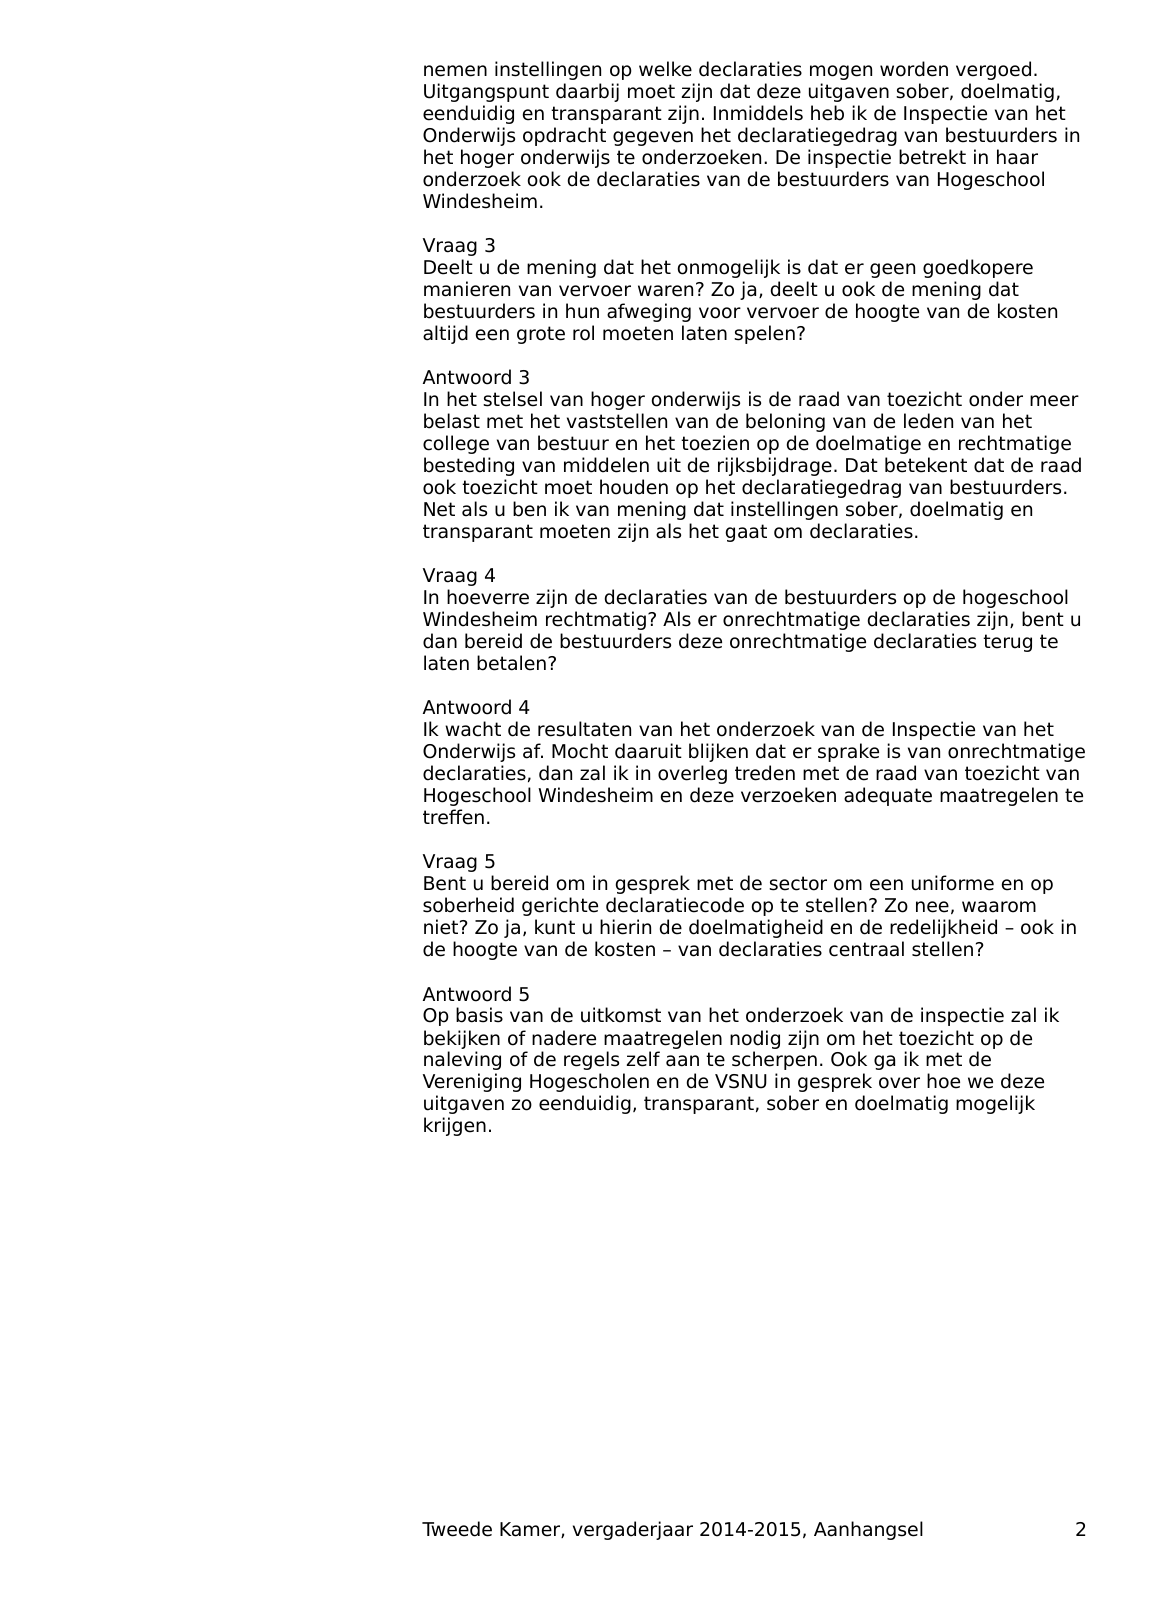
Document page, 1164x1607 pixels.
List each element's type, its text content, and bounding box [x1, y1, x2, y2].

text Bent u bereid om in gesprek met de sector om een uniforme en op soberheid gerichte declaratiecode op te stellen? Zo nee, waarom niet? Zo ja, kunt u hierin de doelmatigheid en de redelijkheid – ook in de hoogte van de kosten – van declaraties centraal stellen? [422, 873, 1087, 961]
text Antwoord 3 [422, 367, 1087, 389]
text Vraag 5 [422, 851, 1087, 873]
text Deelt u de mening dat het onmogelijk is dat er geen goedkopere manieren van vervoer waren? Zo ja, deelt u ook de mening dat bestuurders in hun afweging voor vervoer de hoogte van de kosten altijd een grote rol moeten laten spelen? [422, 257, 1087, 345]
text Vraag 4 [422, 565, 1087, 587]
text In hoeverre zijn de declaraties van de bestuurders op de hogeschool Windesheim rechtmatig? Als er onrechtmatige declaraties zijn, bent u dan bereid de bestuurders deze onrechtmatige declaraties terug te laten betalen? [422, 587, 1087, 675]
text Ik wacht de resultaten van het onderzoek van de Inspectie van het Onderwijs af. Mocht daaruit blijken dat er sprake is van onrechtmatige declaraties, dan zal ik in overleg treden met de raad van toezicht van Hogeschool Windesheim en deze verzoeken adequate maatregelen te treffen. [422, 719, 1087, 829]
text Antwoord 4 [422, 697, 1087, 719]
text Antwoord 5 [422, 983, 1087, 1005]
text nemen instellingen op welke declaraties mogen worden vergoed. Uitgangspunt daarbij moet zijn dat deze uitgaven sober, doelmatig, eenduidig en transparant zijn. Inmiddels heb ik de Inspectie van het Onderwijs opdracht gegeven het declaratiegedrag van bestuurders in het hoger onderwijs te onderzoeken. De inspectie betrekt in haar onderzoek ook de declaraties van de bestuurders van Hogeschool Windesheim. [422, 59, 1087, 213]
text In het stelsel van hoger onderwijs is de raad van toezicht onder meer belast met het vaststellen van de beloning van de leden van het college van bestuur en het toezien op de doelmatige en rechtmatige besteding van middelen uit de rijksbijdrage. Dat betekent dat de raad ook toezicht moet houden op het declaratiegedrag van bestuurders. Net als u ben ik van mening dat instellingen sober, doelmatig en transparant moeten zijn als het gaat om declaraties. [422, 389, 1087, 543]
text Vraag 3 [422, 235, 1087, 257]
text Op basis van de uitkomst van het onderzoek van de inspectie zal ik bekijken of nadere maatregelen nodig zijn om het toezicht op de naleving of de regels zelf aan te scherpen. Ook ga ik met de Vereniging Hogescholen en de VSNU in gesprek over hoe we deze uitgaven zo eenduidig, transparant, sober en doelmatig mogelijk krijgen. [422, 1005, 1087, 1137]
